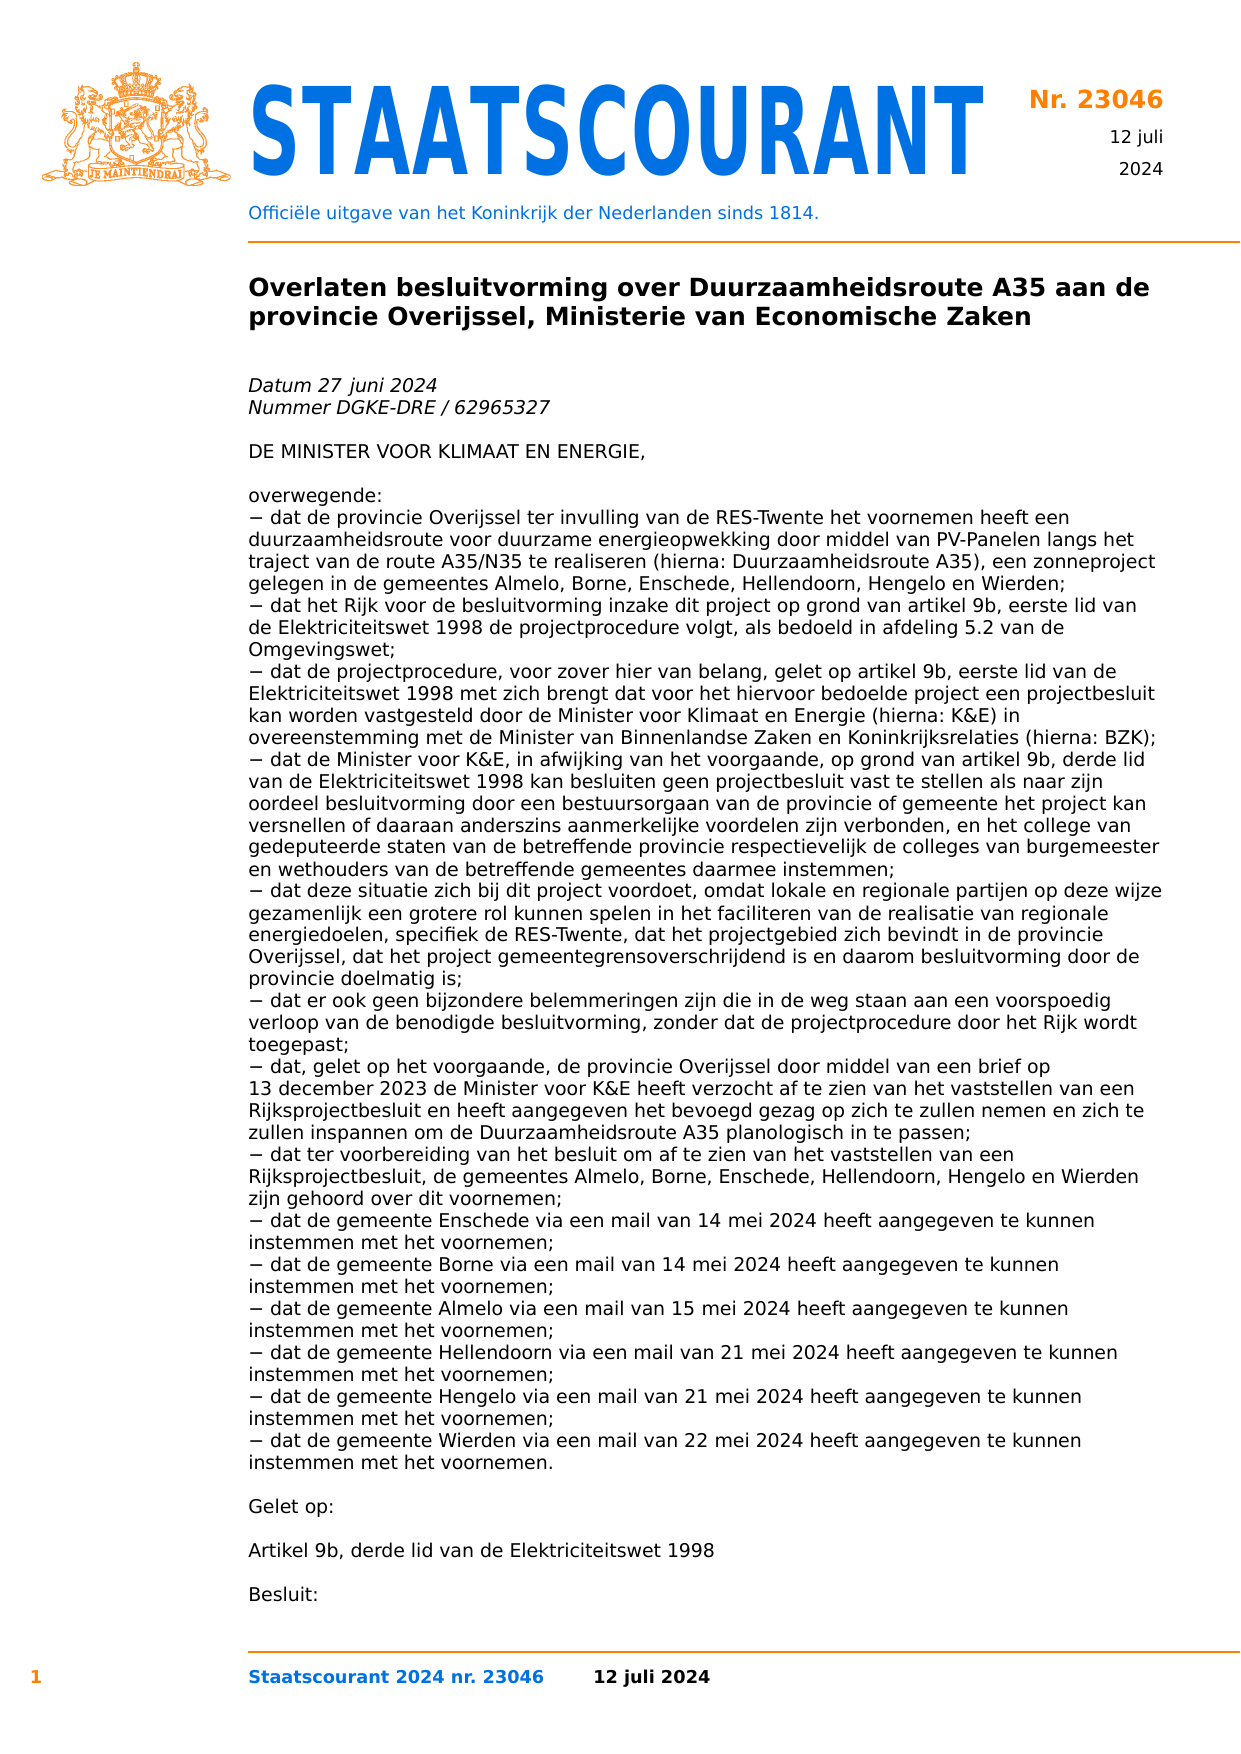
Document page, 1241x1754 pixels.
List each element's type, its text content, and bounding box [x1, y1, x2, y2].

text − dat het Rijk voor de besluitvorming inzake dit project op grond van artikel 9b, eerste lid van de Elektriciteitswet 1998 de projectprocedure volgt, als bedoeld in afdeling 5.2 van de Omgevingswet; [248, 595, 1163, 661]
table_cell Officiële uitgave van het Koninkrijk der Nederlanden sinds 1814. [248, 203, 1240, 241]
text − dat de gemeente Hellendoorn via een mail van 21 mei 2024 heeft aangegeven te kunnen instemmen met het voornemen; [248, 1342, 1163, 1386]
picture [41, 62, 231, 186]
text − dat ter voorbereiding van het besluit om af te zien van het vaststellen van een Rijksprojectbesluit, de gemeentes Almelo, Borne, Enschede, Hellendoorn, Hengelo en Wierden zijn gehoord over dit voornemen; [248, 1144, 1163, 1210]
table_header Nr. 23046 [998, 62, 1240, 121]
text − dat deze situatie zich bij dit project voordoet, omdat lokale en regionale partijen op deze wijze gezamenlijk een grotere rol kunnen spelen in het faciliteren van de realisatie van regionale energiedoelen, specifiek de RES-Twente, dat het projectgebied zich bevindt in de provincie Overijssel, dat het project gemeentegrensoverschrijdend is en daarom besluitvorming door de provincie doelmatig is; [248, 880, 1163, 990]
text Artikel 9b, derde lid van de Elektriciteitswet 1998 [248, 1539, 1163, 1562]
text − dat er ook geen bijzondere belemmeringen zijn die in de weg staan aan een voorspoedig verloop van de benodigde besluitvorming, zonder dat de projectprocedure door het Rijk wordt toegepast; [248, 990, 1163, 1056]
text − dat de gemeente Wierden via een mail van 22 mei 2024 heeft aangegeven te kunnen instemmen met het voornemen. [248, 1430, 1163, 1474]
text overwegende: [248, 485, 1163, 507]
text Datum 27 juni 2024 [248, 375, 1163, 397]
text − dat, gelet op het voorgaande, de provincie Overijssel door middel van een brief op 13 december 2023 de Minister voor K&E heeft verzocht af te zien van het vaststellen van een Rijksprojectbesluit en heeft aangegeven het bevoegd gezag op zich te zullen nemen en zich te zullen inspannen om de Duurzaamheidsroute A35 planologisch in te passen; [248, 1056, 1163, 1144]
text − dat de projectprocedure, voor zover hier van belang, gelet op artikel 9b, eerste lid van de Elektriciteitswet 1998 met zich brengt dat voor het hiervoor bedoelde project een projectbesluit kan worden vastgesteld door de Minister voor Klimaat en Energie (hierna: K&E) in overeenstemming met de Minister van Binnenlandse Zaken en Koninkrijksrelaties (hierna: BZK); [248, 661, 1163, 748]
table_header STAATSCOURANT [248, 62, 998, 203]
text Nummer DGKE-DRE / 62965327 [248, 397, 1163, 419]
text − dat de gemeente Almelo via een mail van 15 mei 2024 heeft aangegeven te kunnen instemmen met het voornemen; [248, 1298, 1163, 1342]
table_header [25, 62, 248, 241]
text Besluit: [248, 1583, 1163, 1605]
text DE MINISTER VOOR KLIMAAT EN ENERGIE, [248, 441, 1163, 463]
text − dat de gemeente Hengelo via een mail van 21 mei 2024 heeft aangegeven te kunnen instemmen met het voornemen; [248, 1386, 1163, 1430]
subtitle Overlaten besluitvorming over Duurzaamheidsroute A35 aan de provincie Overijssel, Ministerie van Economische Zaken [248, 273, 1163, 331]
table_cell 12 juli [998, 121, 1240, 153]
table_cell 2024 [998, 153, 1240, 203]
text − dat de Minister voor K&E, in afwijking van het voorgaande, op grond van artikel 9b, derde lid van de Elektriciteitswet 1998 kan besluiten geen projectbesluit vast te stellen als naar zijn oordeel besluitvorming door een bestuursorgaan van de provincie of gemeente het project kan versnellen of daaraan anderszins aanmerkelijke voordelen zijn verbonden, en het college van gedeputeerde staten van de betreffende provincie respectievelijk de colleges van burgemeester en wethouders van de betreffende gemeentes daarmee instemmen; [248, 748, 1163, 880]
text Gelet op: [248, 1496, 1163, 1518]
text − dat de gemeente Borne via een mail van 14 mei 2024 heeft aangegeven te kunnen instemmen met het voornemen; [248, 1254, 1163, 1298]
text − dat de gemeente Enschede via een mail van 14 mei 2024 heeft aangegeven te kunnen instemmen met het voornemen; [248, 1210, 1163, 1254]
text − dat de provincie Overijssel ter invulling van de RES-Twente het voornemen heeft een duurzaamheidsroute voor duurzame energieopwekking door middel van PV-Panelen langs het traject van de route A35/N35 te realiseren (hierna: Duurzaamheidsroute A35), een zonneproject gelegen in de gemeentes Almelo, Borne, Enschede, Hellendoorn, Hengelo en Wierden; [248, 507, 1163, 595]
